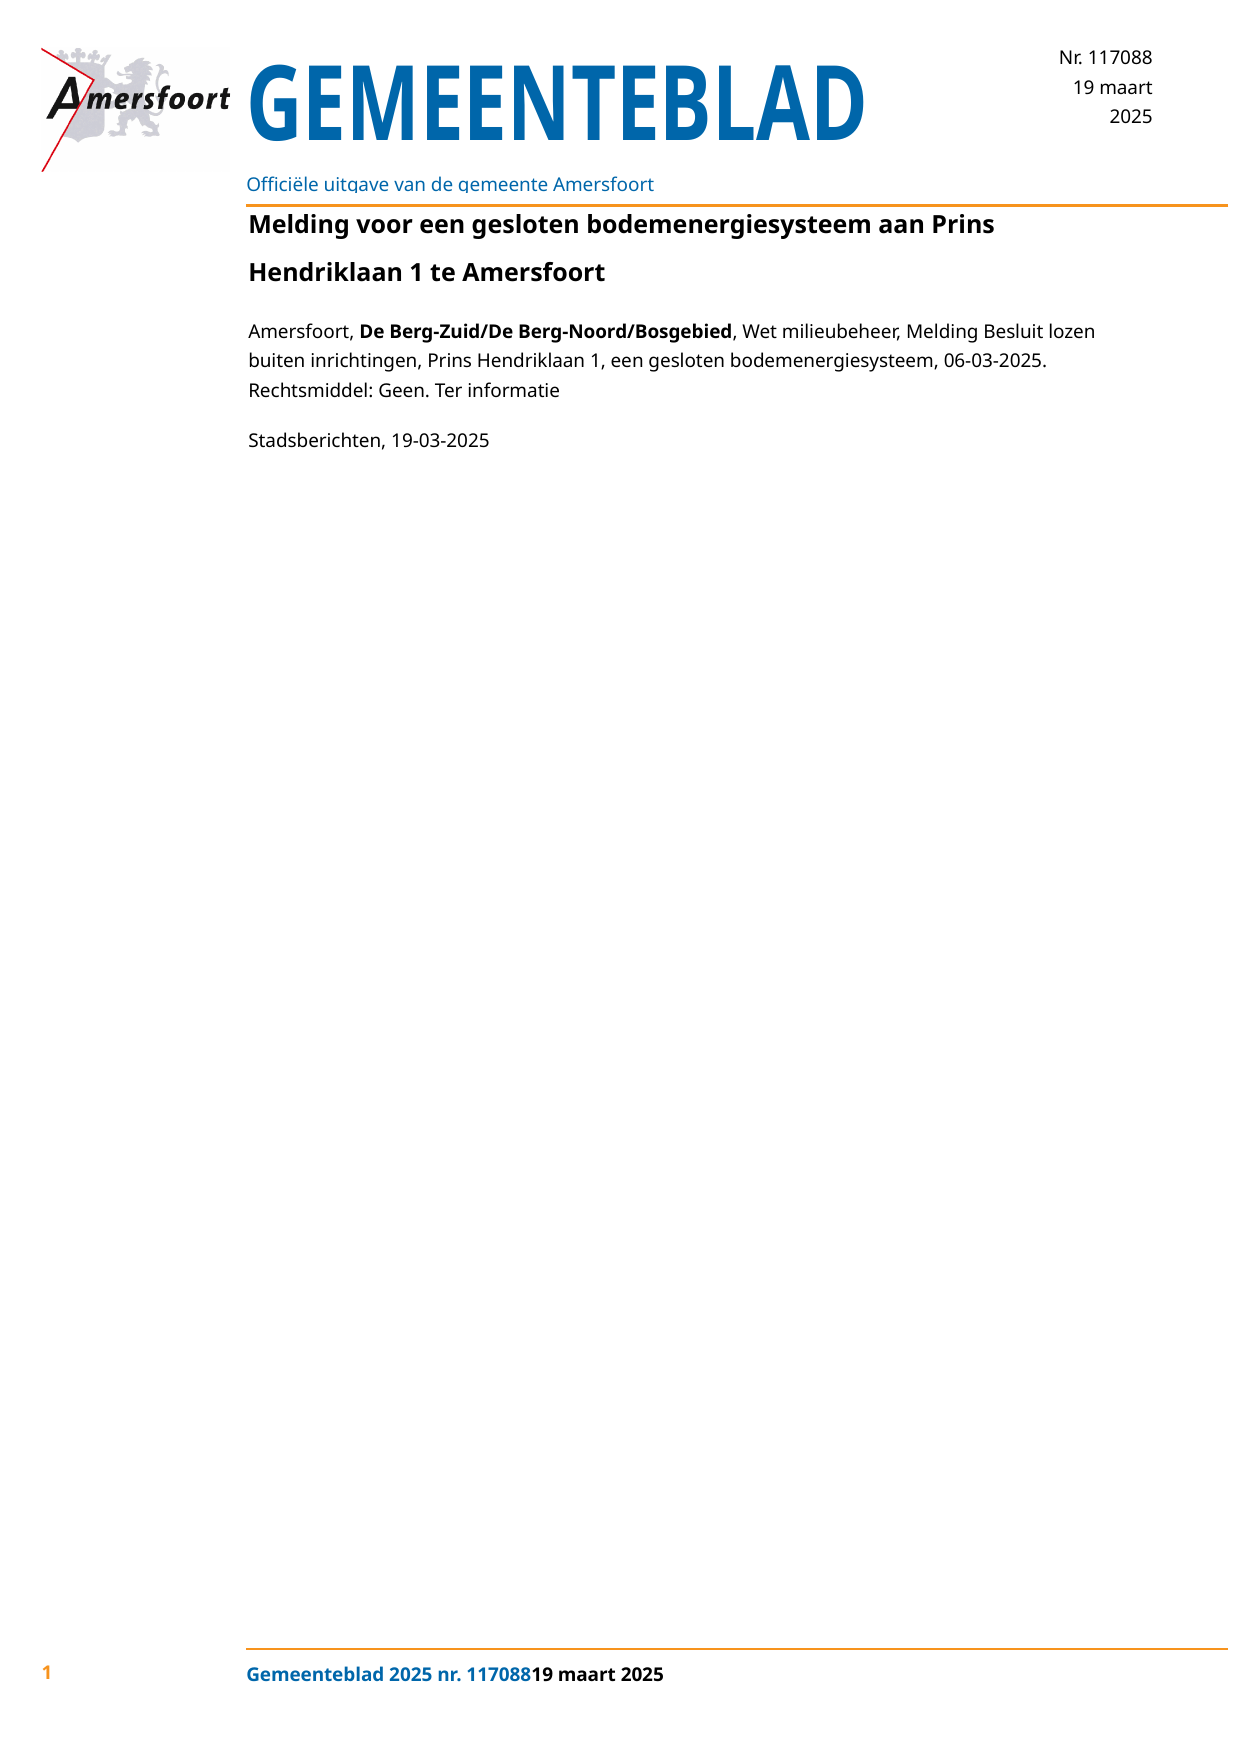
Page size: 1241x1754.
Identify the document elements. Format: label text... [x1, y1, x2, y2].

text Stadsberichten, 19-03-2025 [248, 427, 1152, 453]
picture [41, 47, 231, 172]
text Amersfoort, De Berg-Zuid/De Berg-Noord/Bosgebied, Wet milieubeheer, Melding Besluit lozen buiten inrichtingen, Prins Hendriklaan 1, een gesloten bodemenergiesysteem, 06-03-2025. Rechtsmiddel: Geen. Ter informatie [248, 318, 1152, 403]
text Melding voor een gesloten bodemenergiesysteem aan Prins Hendriklaan 1 te Amersfoort [248, 207, 1152, 288]
